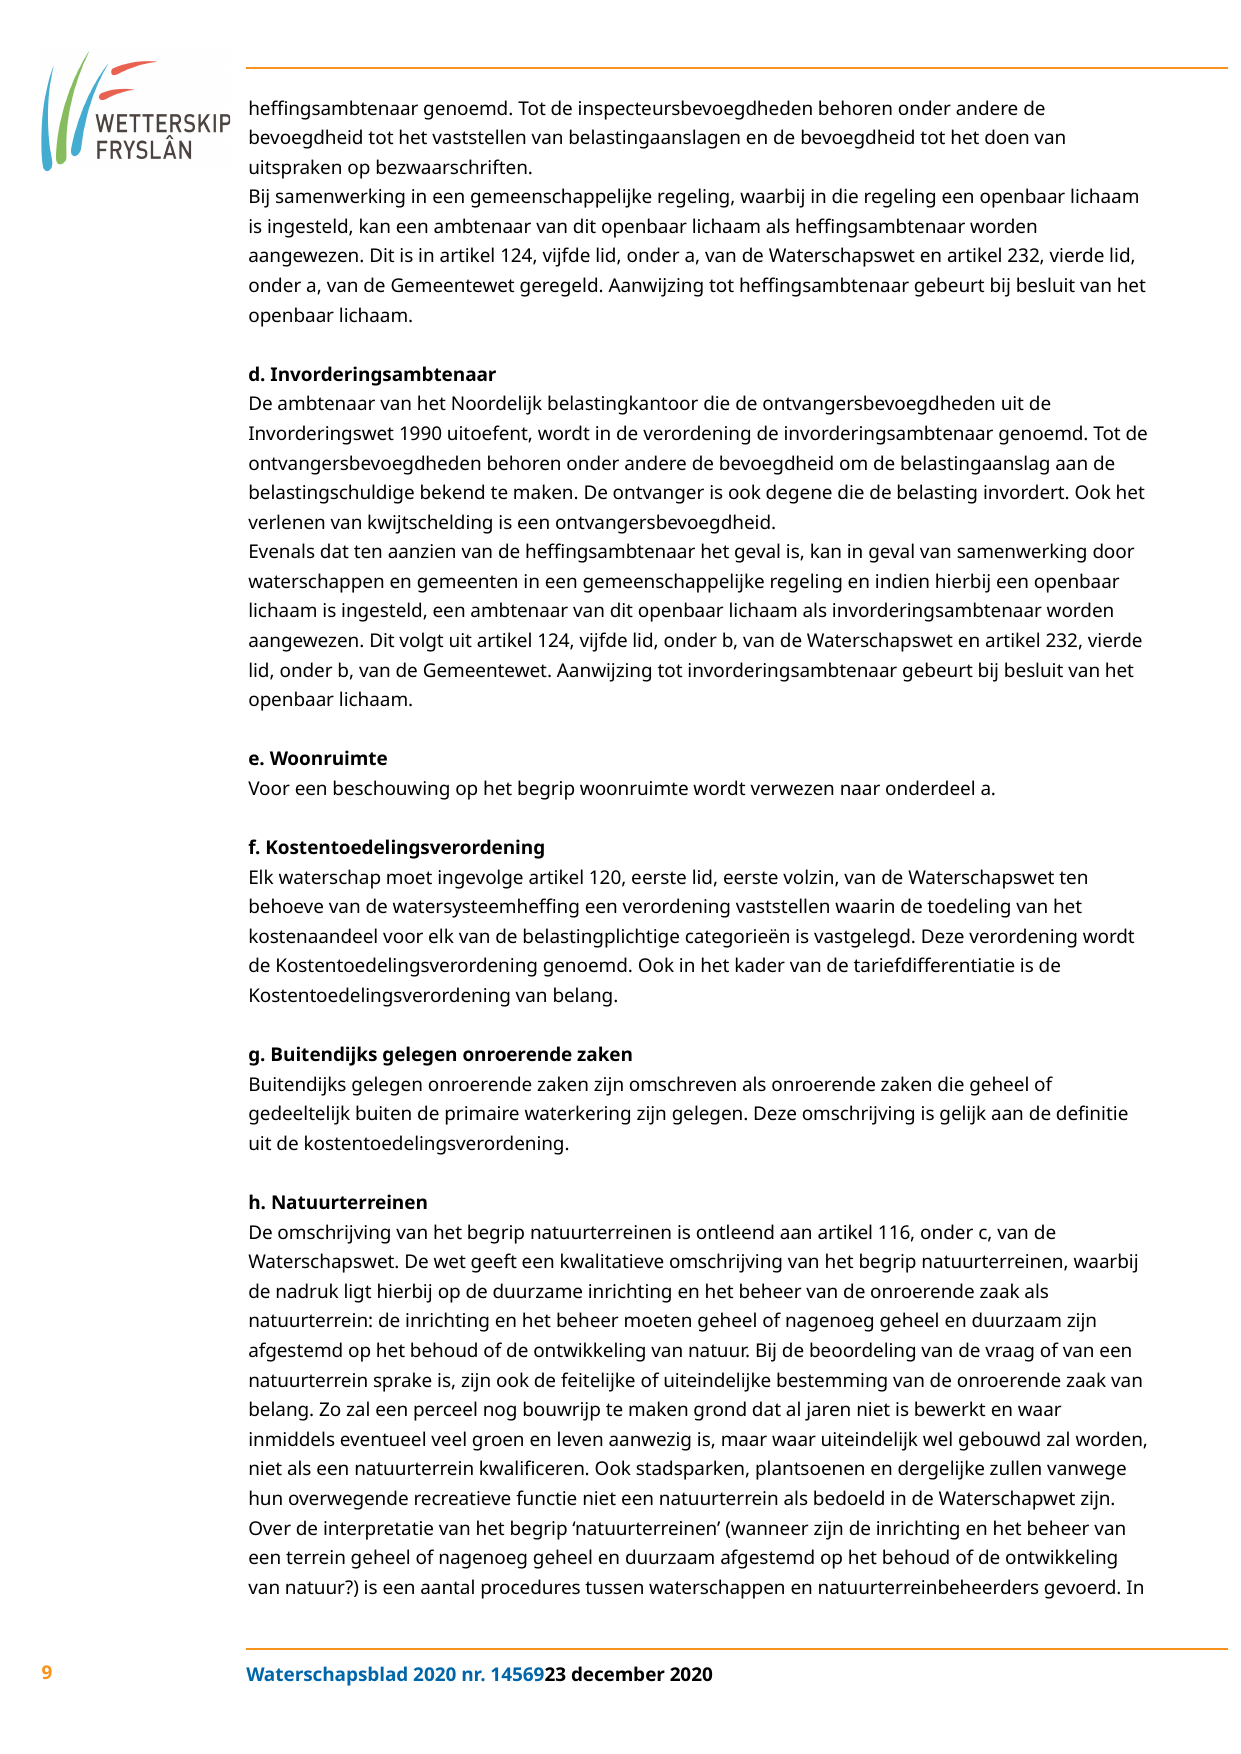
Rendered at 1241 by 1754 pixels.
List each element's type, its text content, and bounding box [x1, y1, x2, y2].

text heffingsambtenaar genoemd. Tot de inspecteursbevoegdheden behoren onder andere de bevoegdheid tot het vaststellen van belastingaanslagen en de bevoegdheid tot het doen van uitspraken op bezwaarschriften. [248, 95, 1152, 180]
text Elk waterschap moet ingevolge artikel 120, eerste lid, eerste volzin, van de Waterschapswet ten behoeve van de watersysteemheffing een verordening vaststellen waarin de toedeling van het kostenaandeel voor elk van de belastingplichtige categorieën is vastgelegd. Deze verordening wordt de Kostentoedelingsverordening genoemd. Ook in het kader van de tariefdifferentiatie is de Kostentoedelingsverordening van belang. [248, 864, 1152, 1008]
text g. Buitendijks gelegen onroerende zaken [248, 1041, 1152, 1067]
picture [41, 47, 231, 172]
text Over de interpretatie van het begrip ‘natuurterreinen’ (wanneer zijn de inrichting en het beheer van een terrein geheel of nagenoeg geheel en duurzaam afgestemd op het behoud of de ontwikkeling van natuur?) is een aantal procedures tussen waterschappen en natuurterreinbeheerders gevoerd. In [248, 1515, 1152, 1600]
text Evenals dat ten aanzien van de heffingsambtenaar het geval is, kan in geval van samenwerking door waterschappen en gemeenten in een gemeenschappelijke regeling en indien hierbij een openbaar lichaam is ingesteld, een ambtenaar van dit openbaar lichaam als invorderingsambtenaar worden aangewezen. Dit volgt uit artikel 124, vijfde lid, onder b, van de Waterschapswet en artikel 232, vierde lid, onder b, van de Gemeentewet. Aanwijzing tot invorderingsambtenaar gebeurt bij besluit van het openbaar lichaam. [248, 538, 1152, 712]
text De ambtenaar van het Noordelijk belastingkantoor die de ontvangersbevoegdheden uit de Invorderingswet 1990 uitoefent, wordt in de verordening de invorderingsambtenaar genoemd. Tot de ontvangersbevoegdheden behoren onder andere de bevoegdheid om de belastingaanslag aan de belastingschuldige bekend te maken. De ontvanger is ook degene die de belasting invordert. Ook het verlenen van kwijtschelding is een ontvangersbevoegdheid. [248, 391, 1152, 535]
text Bij samenwerking in een gemeenschappelijke regeling, waarbij in die regeling een openbaar lichaam is ingesteld, kan een ambtenaar van dit openbaar lichaam als heffingsambtenaar worden aangewezen. Dit is in artikel 124, vijfde lid, onder a, van de Waterschapswet en artikel 232, vierde lid, onder a, van de Gemeentewet geregeld. Aanwijzing tot heffingsambtenaar gebeurt bij besluit van het openbaar lichaam. [248, 183, 1152, 328]
text Voor een beschouwing op het begrip woonruimte wordt verwezen naar onderdeel a. [248, 775, 1152, 801]
text d. Invorderingsambtenaar [248, 361, 1152, 387]
text De omschrijving van het begrip natuurterreinen is ontleend aan artikel 116, onder c, van de Waterschapswet. De wet geeft een kwalitatieve omschrijving van het begrip natuurterreinen, waarbij de nadruk ligt hierbij op de duurzame inrichting en het beheer van de onroerende zaak als natuurterrein: de inrichting en het beheer moeten geheel of nagenoeg geheel en duurzaam zijn afgestemd op het behoud of de ontwikkeling van natuur. Bij de beoordeling van de vraag of van een natuurterrein sprake is, zijn ook de feitelijke of uiteindelijke bestemming van de onroerende zaak van belang. Zo zal een perceel nog bouwrijp te maken grond dat al jaren niet is bewerkt en waar inmiddels eventueel veel groen en leven aanwezig is, maar waar uiteindelijk wel gebouwd zal worden, niet als een natuurterrein kwalificeren. Ook stadsparken, plantsoenen en dergelijke zullen vanwege hun overwegende recreatieve functie niet een natuurterrein als bedoeld in de Waterschapwet zijn. [248, 1219, 1152, 1511]
text h. Natuurterreinen [248, 1189, 1152, 1215]
text f. Kostentoedelingsverordening [248, 834, 1152, 860]
text Buitendijks gelegen onroerende zaken zijn omschreven als onroerende zaken die geheel of gedeeltelijk buiten de primaire waterkering zijn gelegen. Deze omschrijving is gelijk aan de definitie uit de kostentoedelingsverordening. [248, 1071, 1152, 1156]
text e. Woonruimte [248, 746, 1152, 771]
